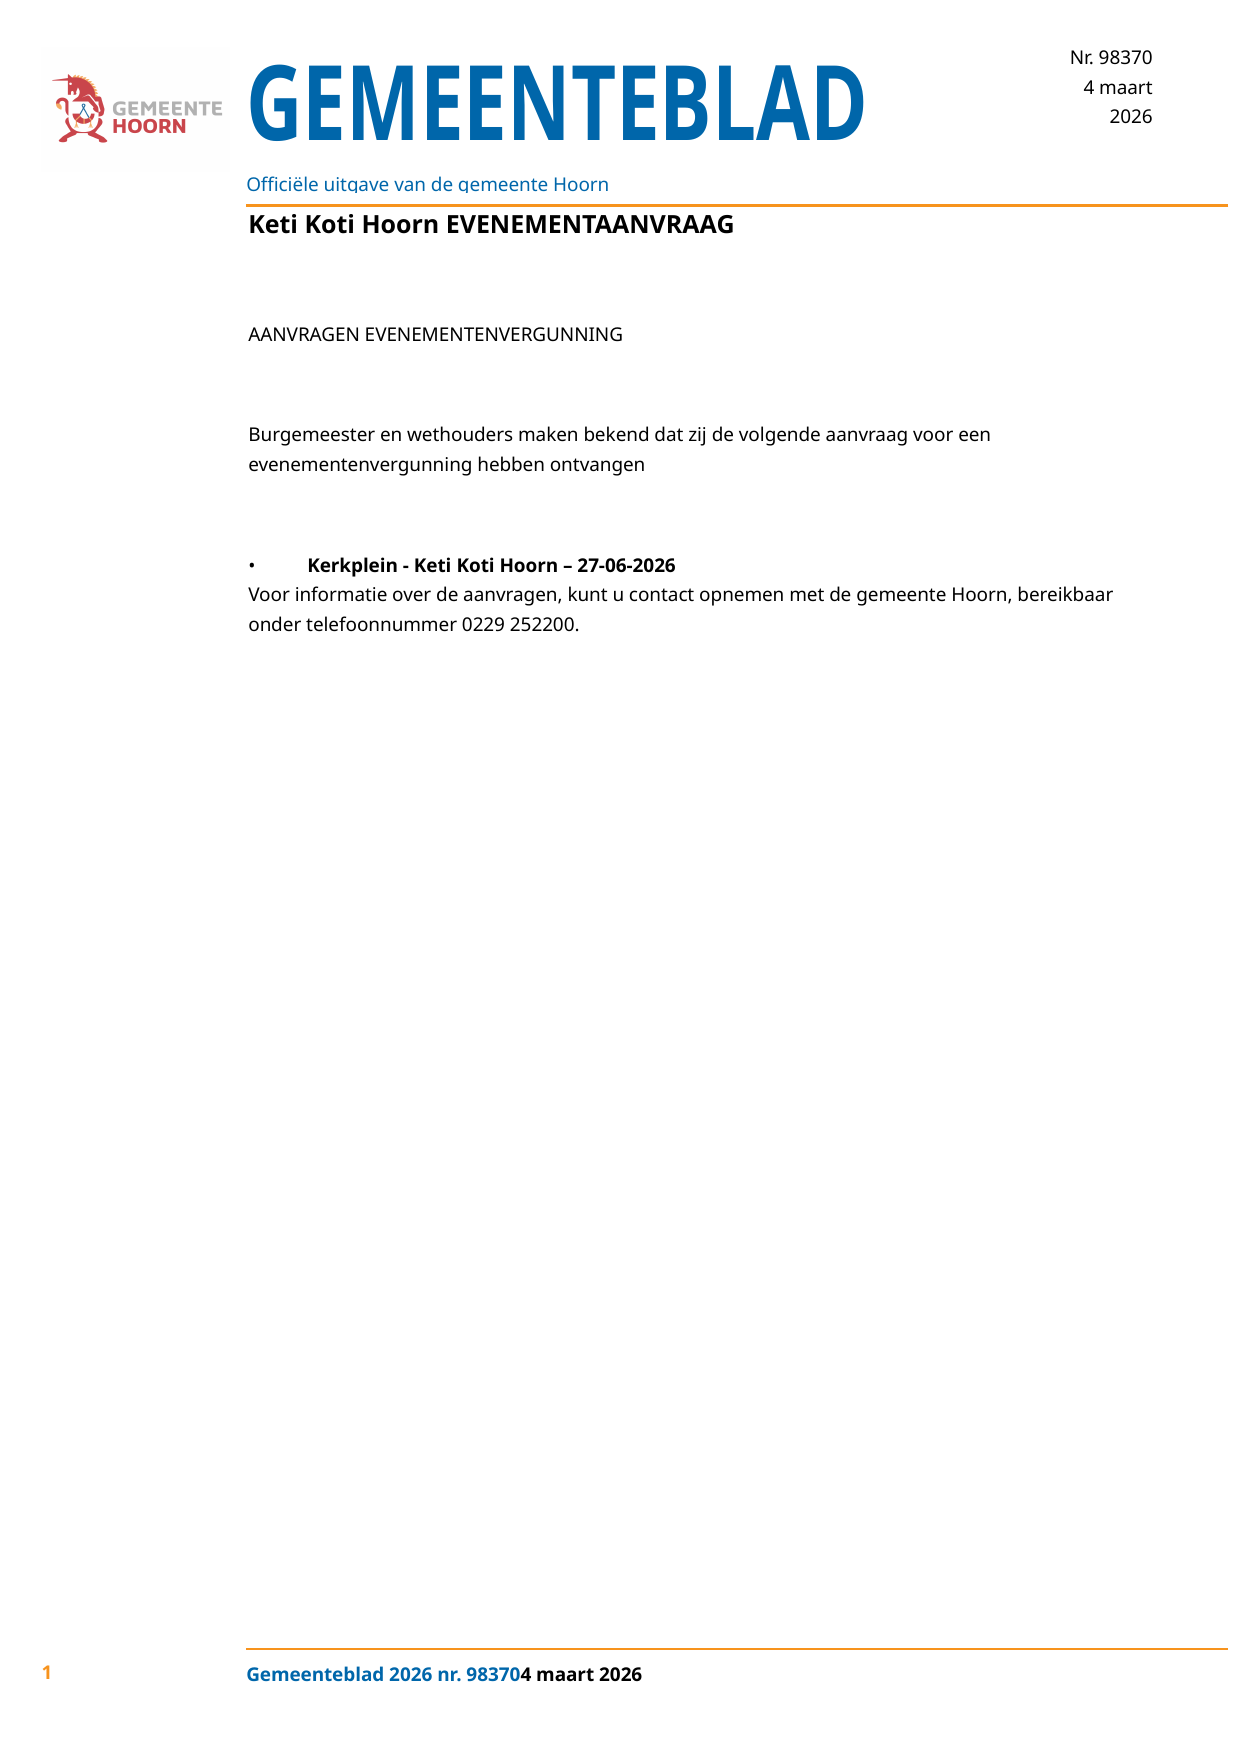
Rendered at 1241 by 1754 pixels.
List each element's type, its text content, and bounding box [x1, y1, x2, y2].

text AANVRAGEN EVENEMENTENVERGUNNING [248, 321, 1152, 346]
text Voor informatie over de aanvragen, kunt u contact opnemen met de gemeente Hoorn, bereikbaar onder telefoonnummer 0229 252200. [248, 582, 1152, 637]
text Burgemeester en wethouders maken bekend dat zij de volgende aanvraag voor een evenementenvergunning hebben ontvangen [248, 422, 1152, 477]
picture [41, 47, 231, 172]
text Keti Koti Hoorn EVENEMENTAANVRAAG [248, 207, 1152, 241]
list Kerkplein - Keti Koti Hoorn – 27-06-2026 [248, 552, 1152, 578]
